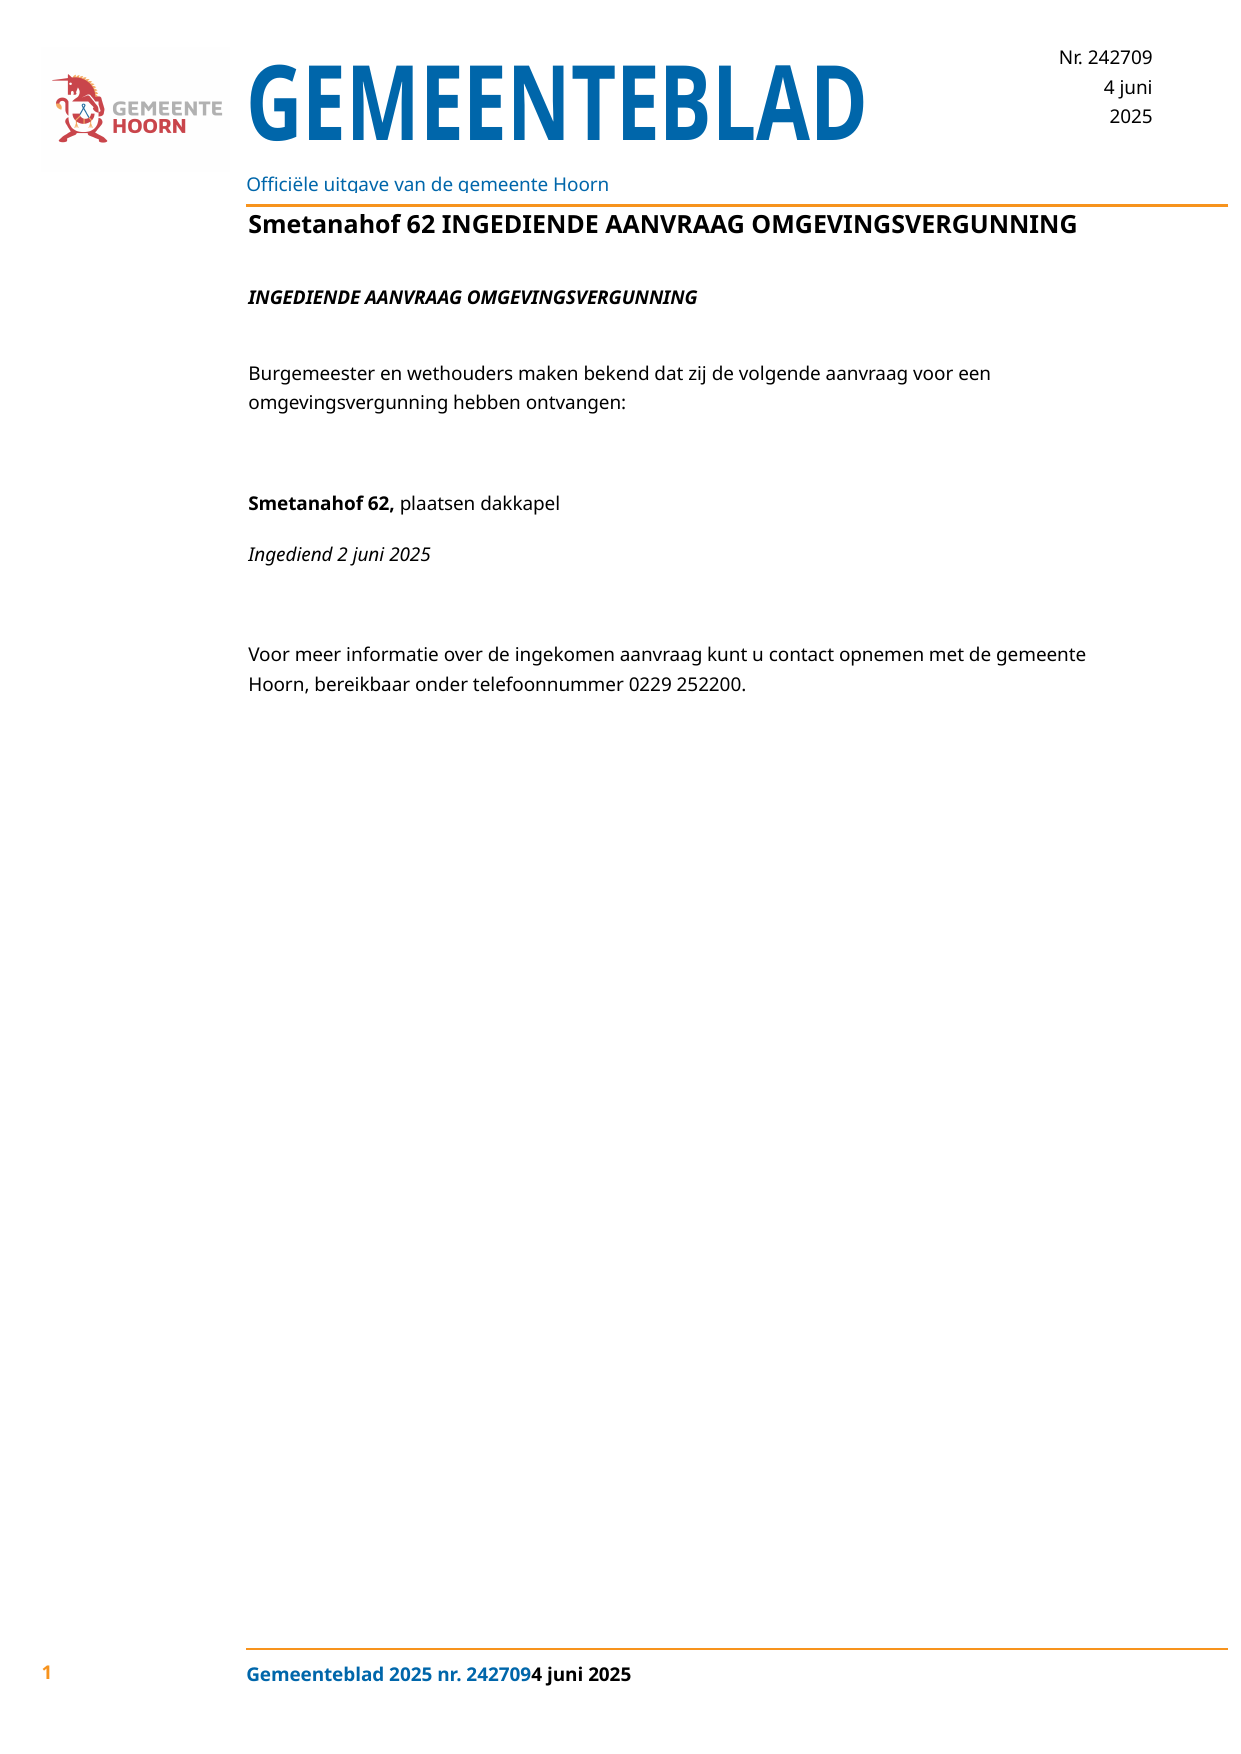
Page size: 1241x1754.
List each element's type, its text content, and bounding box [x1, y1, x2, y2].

text Smetanahof 62, plaatsen dakkapel [248, 490, 1152, 516]
text Ingediend 2 juni 2025 [248, 541, 1152, 567]
text INGEDIENDE AANVRAAG OMGEVINGSVERGUNNING [248, 284, 1152, 309]
text Smetanahof 62 INGEDIENDE AANVRAAG OMGEVINGSVERGUNNING [248, 207, 1152, 241]
text Burgemeester en wethouders maken bekend dat zij de volgende aanvraag voor een omgevingsvergunning hebben ontvangen: [248, 360, 1152, 415]
text Voor meer informatie over de ingekomen aanvraag kunt u contact opnemen met de gemeente Hoorn, bereikbaar onder telefoonnummer 0229 252200. [248, 642, 1152, 697]
picture [41, 47, 231, 172]
